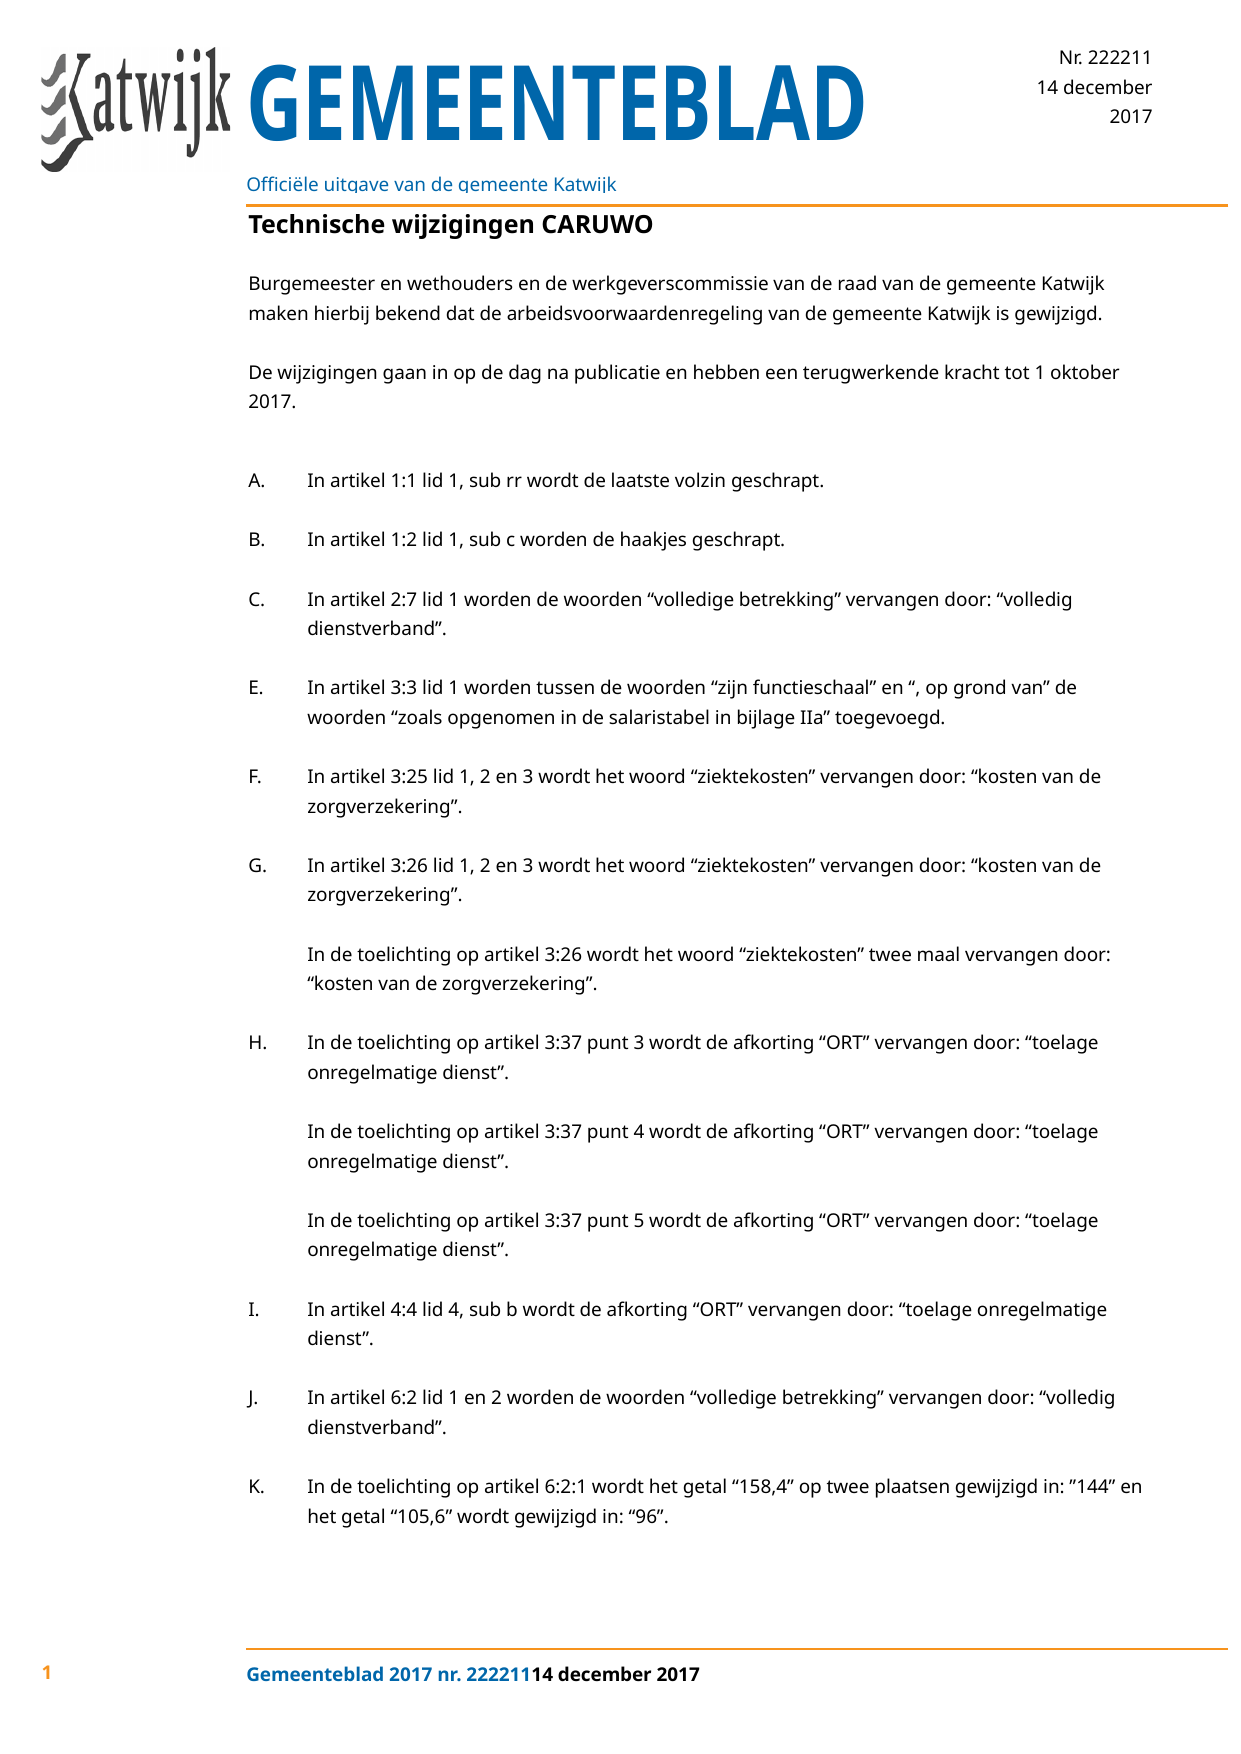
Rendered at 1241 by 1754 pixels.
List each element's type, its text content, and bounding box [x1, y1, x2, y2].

list In artikel 3:25 lid 1, 2 en 3 wordt het woord “ziektekosten” vervangen door: “kosten van de zorgverzekering”. [248, 763, 1152, 819]
list In artikel 4:4 lid 4, sub b wordt de afkorting “ORT” vervangen door: “toelage onregelmatige dienst”. [248, 1296, 1152, 1351]
list In artikel 1:1 lid 1, sub rr wordt de laatste volzin geschrapt. [248, 467, 1152, 493]
picture [41, 47, 231, 172]
list In de toelichting op artikel 3:26 wordt het woord “ziektekosten” twee maal vervangen door: “kosten van de zorgverzekering”. [248, 941, 1152, 996]
list In artikel 3:26 lid 1, 2 en 3 wordt het woord “ziektekosten” vervangen door: “kosten van de zorgverzekering”. [248, 852, 1152, 907]
list In artikel 1:2 lid 1, sub c worden de haakjes geschrapt. [248, 527, 1152, 552]
list In artikel 3:3 lid 1 worden tussen de woorden “zijn functieschaal” en “, op grond van” de woorden “zoals opgenomen in de salaristabel in bijlage IIa” toegevoegd. [248, 674, 1152, 730]
list In de toelichting op artikel 3:37 punt 4 wordt de afkorting “ORT” vervangen door: “toelage onregelmatige dienst”. [248, 1118, 1152, 1174]
list In de toelichting op artikel 6:2:1 wordt het getal “158,4” op twee plaatsen gewijzigd in: ”144” en het getal “105,6” wordt gewijzigd in: “96”. [248, 1473, 1152, 1529]
text De wijzigingen gaan in op de dag na publicatie en hebben een terugwerkende kracht tot 1 oktober 2017. [248, 359, 1152, 414]
list In de toelichting op artikel 3:37 punt 5 wordt de afkorting “ORT” vervangen door: “toelage onregelmatige dienst”. [248, 1207, 1152, 1262]
list In artikel 6:2 lid 1 en 2 worden de woorden “volledige betrekking” vervangen door: “volledig dienstverband”. [248, 1384, 1152, 1440]
list In de toelichting op artikel 3:37 punt 3 wordt de afkorting “ORT” vervangen door: “toelage onregelmatige dienst”. [248, 1029, 1152, 1085]
text Technische wijzigingen CARUWO [248, 207, 1152, 241]
list In artikel 2:7 lid 1 worden de woorden “volledige betrekking” vervangen door: “volledig dienstverband”. [248, 586, 1152, 641]
text Burgemeester en wethouders en de werkgeverscommissie van de raad van de gemeente Katwijk maken hierbij bekend dat de arbeidsvoorwaardenregeling van de gemeente Katwijk is gewijzigd. [248, 270, 1152, 326]
